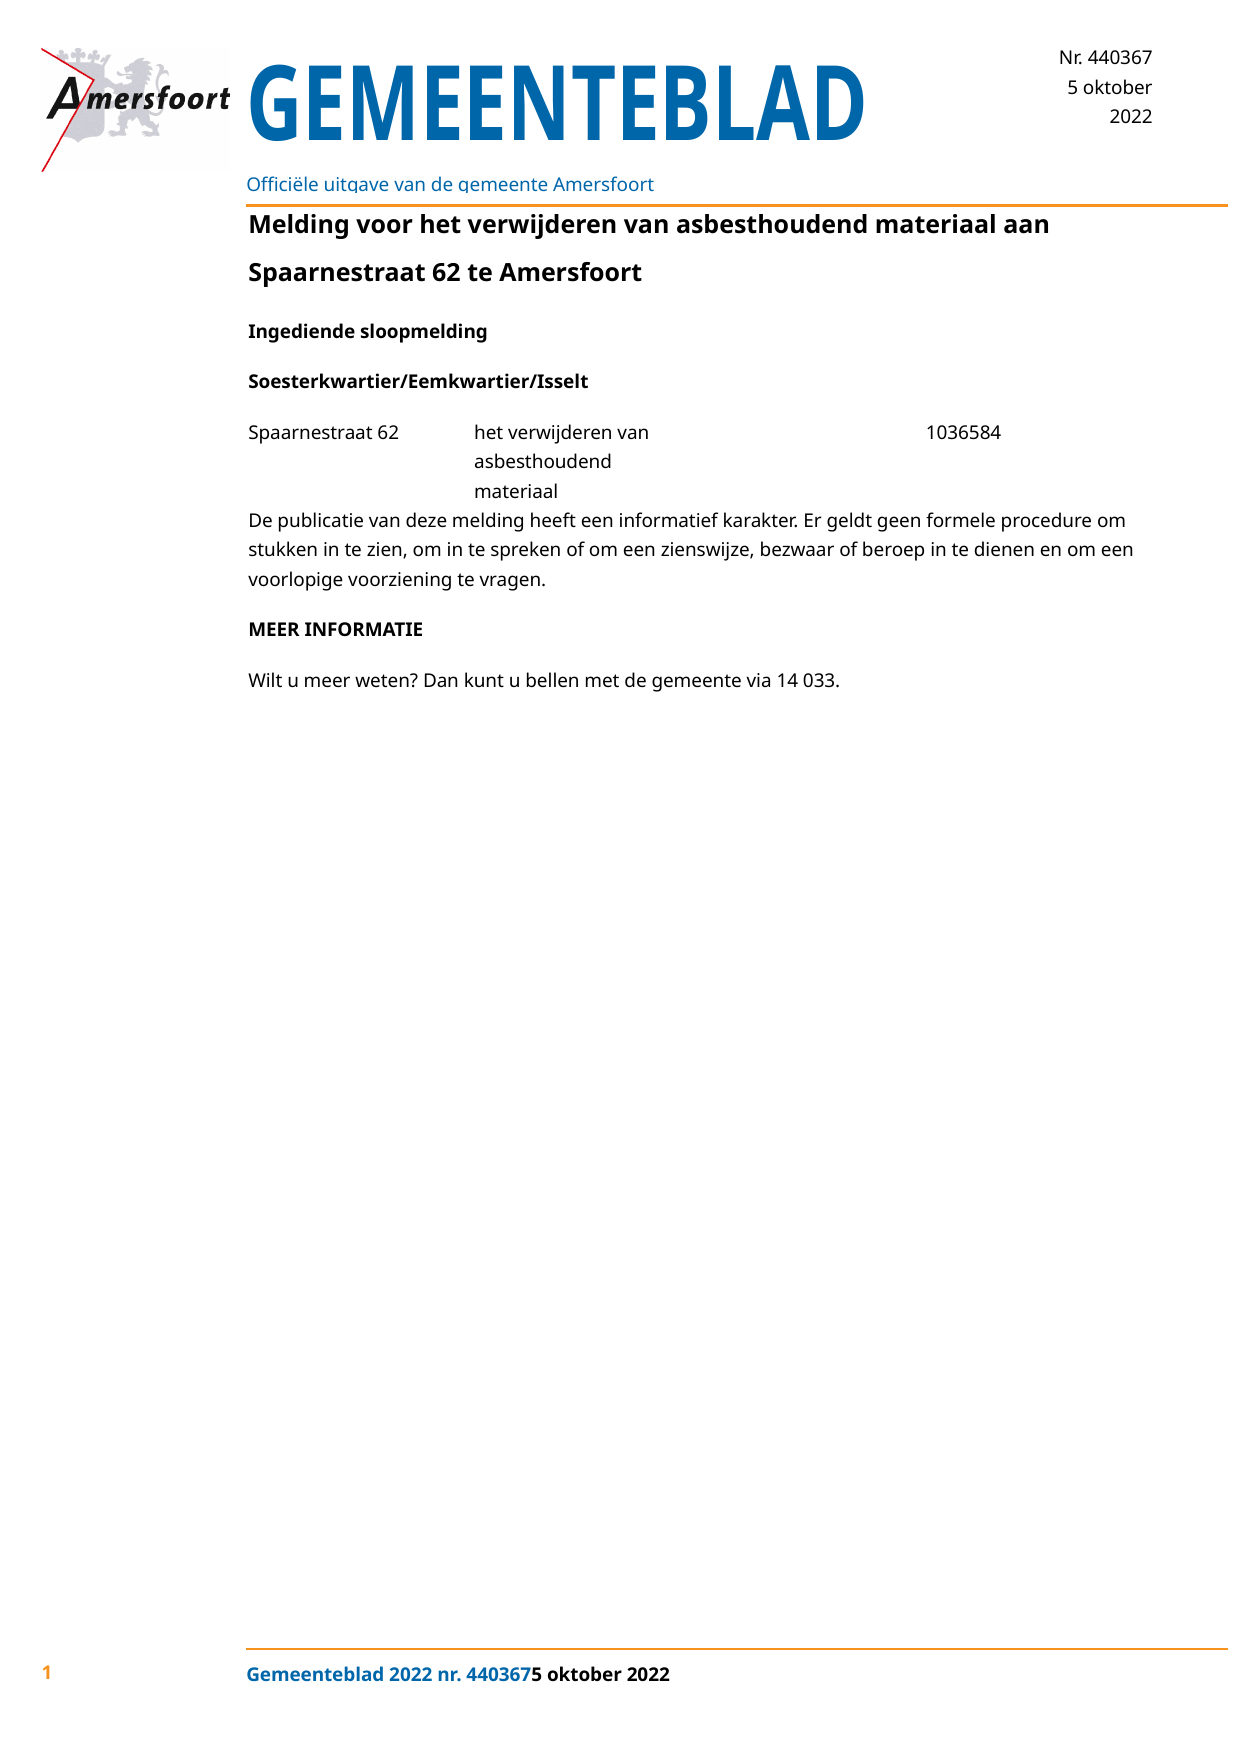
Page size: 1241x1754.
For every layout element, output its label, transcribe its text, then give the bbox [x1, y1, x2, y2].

text De publicatie van deze melding heeft een informatief karakter. Er geldt geen formele procedure om stukken in te zien, om in te spreken of om een zienswijze, bezwaar of beroep in te dienen en om een voorlopige voorziening te vragen. [248, 507, 1152, 592]
table_header het verwijderen van asbesthoudend materiaal [474, 419, 700, 504]
text MEER INFORMATIE [248, 617, 1152, 642]
picture [41, 47, 231, 172]
text Soesterkwartier/Eemkwartier/Isselt [248, 368, 1152, 394]
text Wilt u meer weten? Dan kunt u bellen met de gemeente via 14 033. [248, 667, 1152, 693]
table_header Spaarnestraat 62 [248, 419, 474, 504]
table_header 1036584 [926, 419, 1152, 504]
table_header [700, 419, 926, 504]
text Ingediende sloopmelding [248, 318, 1152, 344]
text Melding voor het verwijderen van asbesthoudend materiaal aan Spaarnestraat 62 te Amersfoort [248, 207, 1152, 288]
